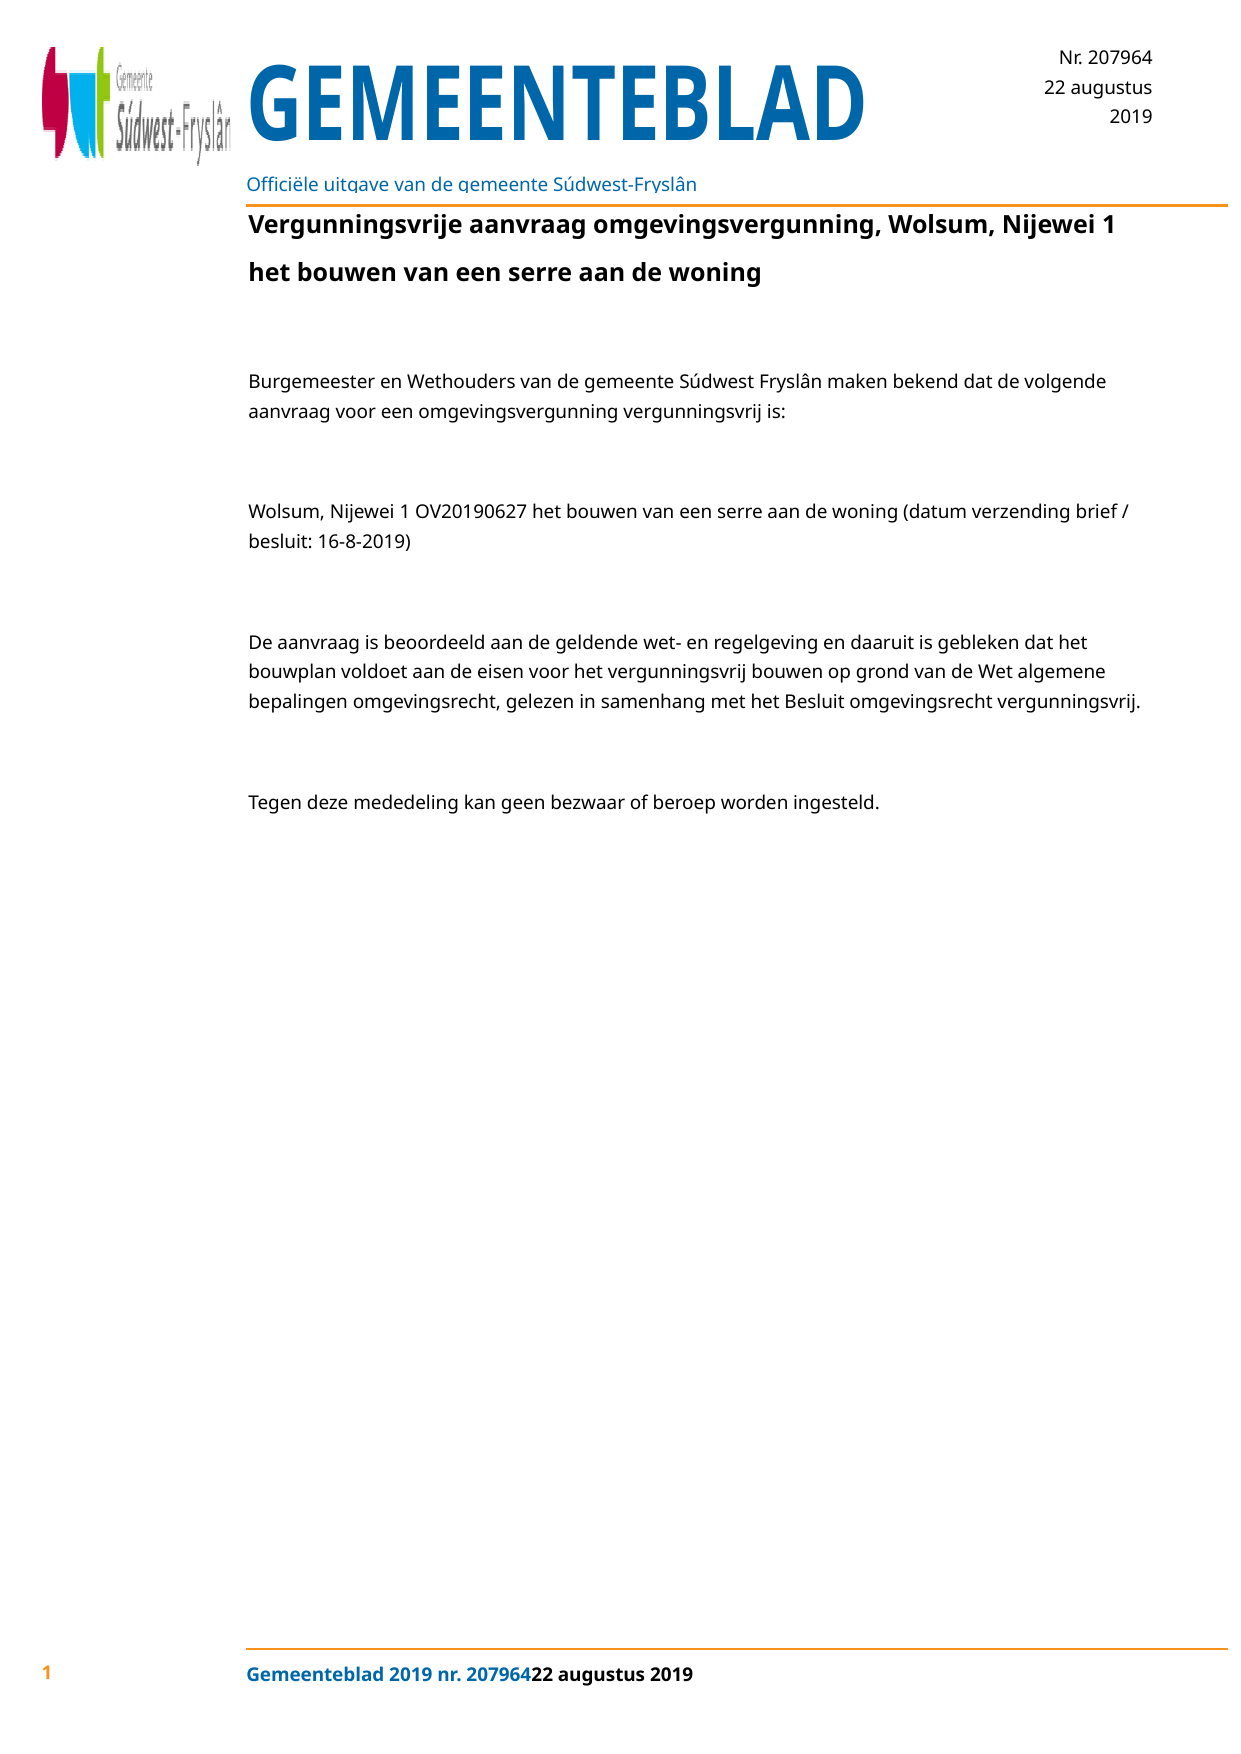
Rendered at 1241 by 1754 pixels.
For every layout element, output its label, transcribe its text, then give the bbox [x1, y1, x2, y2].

text Vergunningsvrije aanvraag omgevingsvergunning, Wolsum, Nijewei 1 het bouwen van een serre aan de woning [248, 207, 1152, 288]
picture [41, 47, 231, 172]
text Tegen deze mededeling kan geen bezwaar of beroep worden ingesteld. [248, 789, 1152, 815]
text De aanvraag is beoordeeld aan de geldende wet- en regelgeving en daaruit is gebleken dat het bouwplan voldoet aan de eisen voor het vergunningsvrij bouwen op grond van de Wet algemene bepalingen omgevingsrecht, gelezen in samenhang met het Besluit omgevingsrecht vergunningsvrij. [248, 629, 1152, 714]
text Burgemeester en Wethouders van de gemeente Súdwest Fryslân maken bekend dat de volgende aanvraag voor een omgevingsvergunning vergunningsvrij is: [248, 368, 1152, 424]
text Wolsum, Nijewei 1 OV20190627 het bouwen van een serre aan de woning (datum verzending brief / besluit: 16-8-2019) [248, 499, 1152, 554]
